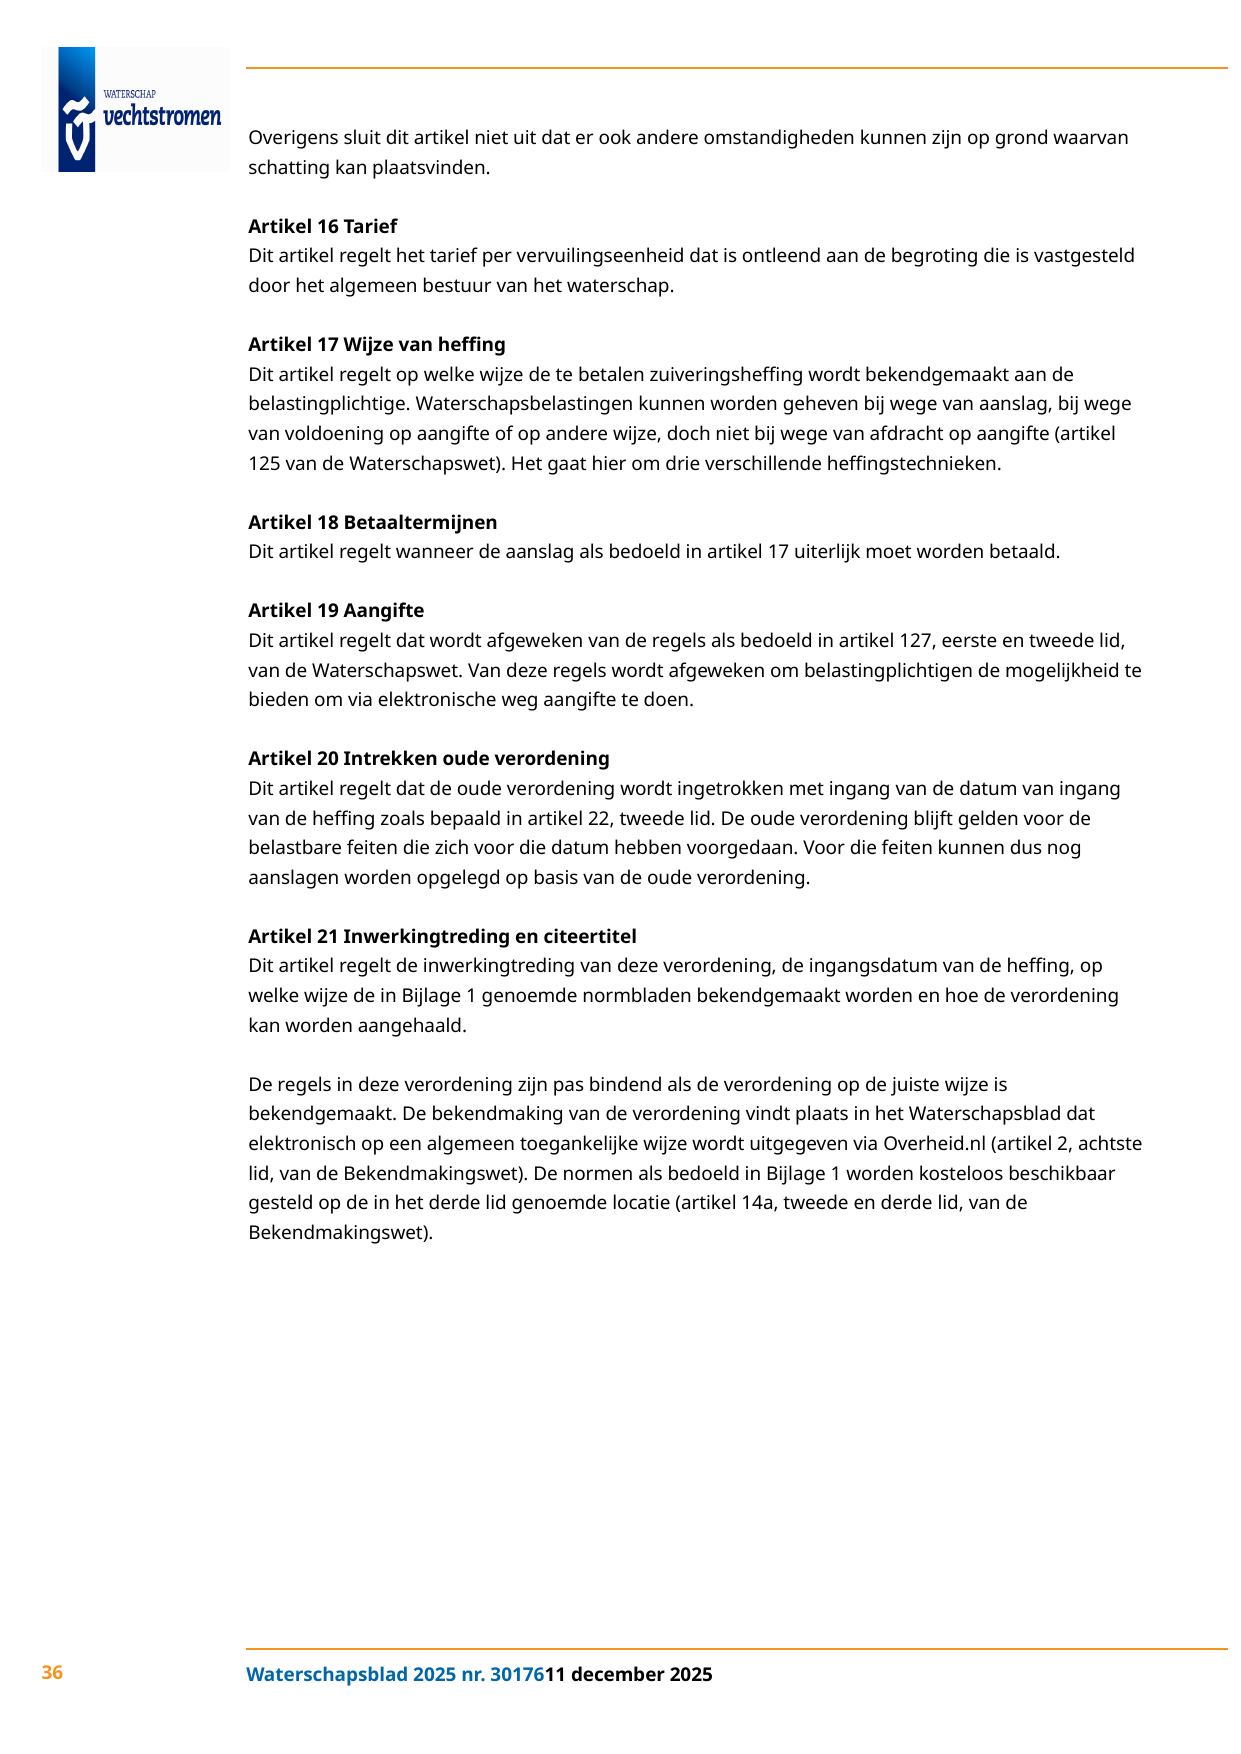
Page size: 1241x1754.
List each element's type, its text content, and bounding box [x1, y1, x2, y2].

text Dit artikel regelt dat wordt afgeweken van de regels als bedoeld in artikel 127, eerste en tweede lid, van de Waterschapswet. Van deze regels wordt afgeweken om belastingplichtigen de mogelijkheid te bieden om via elektronische weg aangifte te doen. [248, 627, 1152, 712]
text Artikel 21 Inwerkingtreding en citeertitel [248, 923, 1152, 949]
picture [41, 47, 231, 172]
text Dit artikel regelt dat de oude verordening wordt ingetrokken met ingang van de datum van ingang van de heffing zoals bepaald in artikel 22, tweede lid. De oude verordening blijft gelden voor de belastbare feiten die zich voor die datum hebben voorgedaan. Voor die feiten kunnen dus nog aanslagen worden opgelegd op basis van de oude verordening. [248, 775, 1152, 890]
text Dit artikel regelt het tarief per vervuilingseenheid dat is ontleend aan de begroting die is vastgesteld door het algemeen bestuur van het waterschap. [248, 243, 1152, 298]
text Dit artikel regelt wanneer de aanslag als bedoeld in artikel 17 uiterlijk moet worden betaald. [248, 538, 1152, 564]
text De regels in deze verordening zijn pas bindend als de verordening op de juiste wijze is bekendgemaakt. De bekendmaking van de verordening vindt plaats in het Waterschapsblad dat elektronisch op een algemeen toegankelijke wijze wordt uitgegeven via Overheid.nl (artikel 2, achtste lid, van de Bekendmakingswet). De normen als bedoeld in Bijlage 1 worden kosteloos beschikbaar gesteld op de in het derde lid genoemde locatie (artikel 14a, tweede en derde lid, van de Bekendmakingswet). [248, 1071, 1152, 1245]
text Artikel 18 Betaaltermijnen [248, 509, 1152, 535]
text Artikel 16 Tarief [248, 213, 1152, 239]
text Dit artikel regelt op welke wijze de te betalen zuiveringsheffing wordt bekendgemaakt aan de belastingplichtige. Waterschapsbelastingen kunnen worden geheven bij wege van aanslag, bij wege van voldoening op aangifte of op andere wijze, doch niet bij wege van afdracht op aangifte (artikel 125 van de Waterschapswet). Het gaat hier om drie verschillende heffingstechnieken. [248, 361, 1152, 476]
text Overigens sluit dit artikel niet uit dat er ook andere omstandigheden kunnen zijn op grond waarvan schatting kan plaatsvinden. [248, 124, 1152, 180]
text Dit artikel regelt de inwerkingtreding van deze verordening, de ingangsdatum van de heffing, op welke wijze de in Bijlage 1 genoemde normbladen bekendgemaakt worden en hoe de verordening kan worden aangehaald. [248, 953, 1152, 1038]
text Artikel 19 Aangifte [248, 598, 1152, 623]
text Artikel 17 Wijze van heffing [248, 331, 1152, 357]
text Artikel 20 Intrekken oude verordening [248, 746, 1152, 771]
